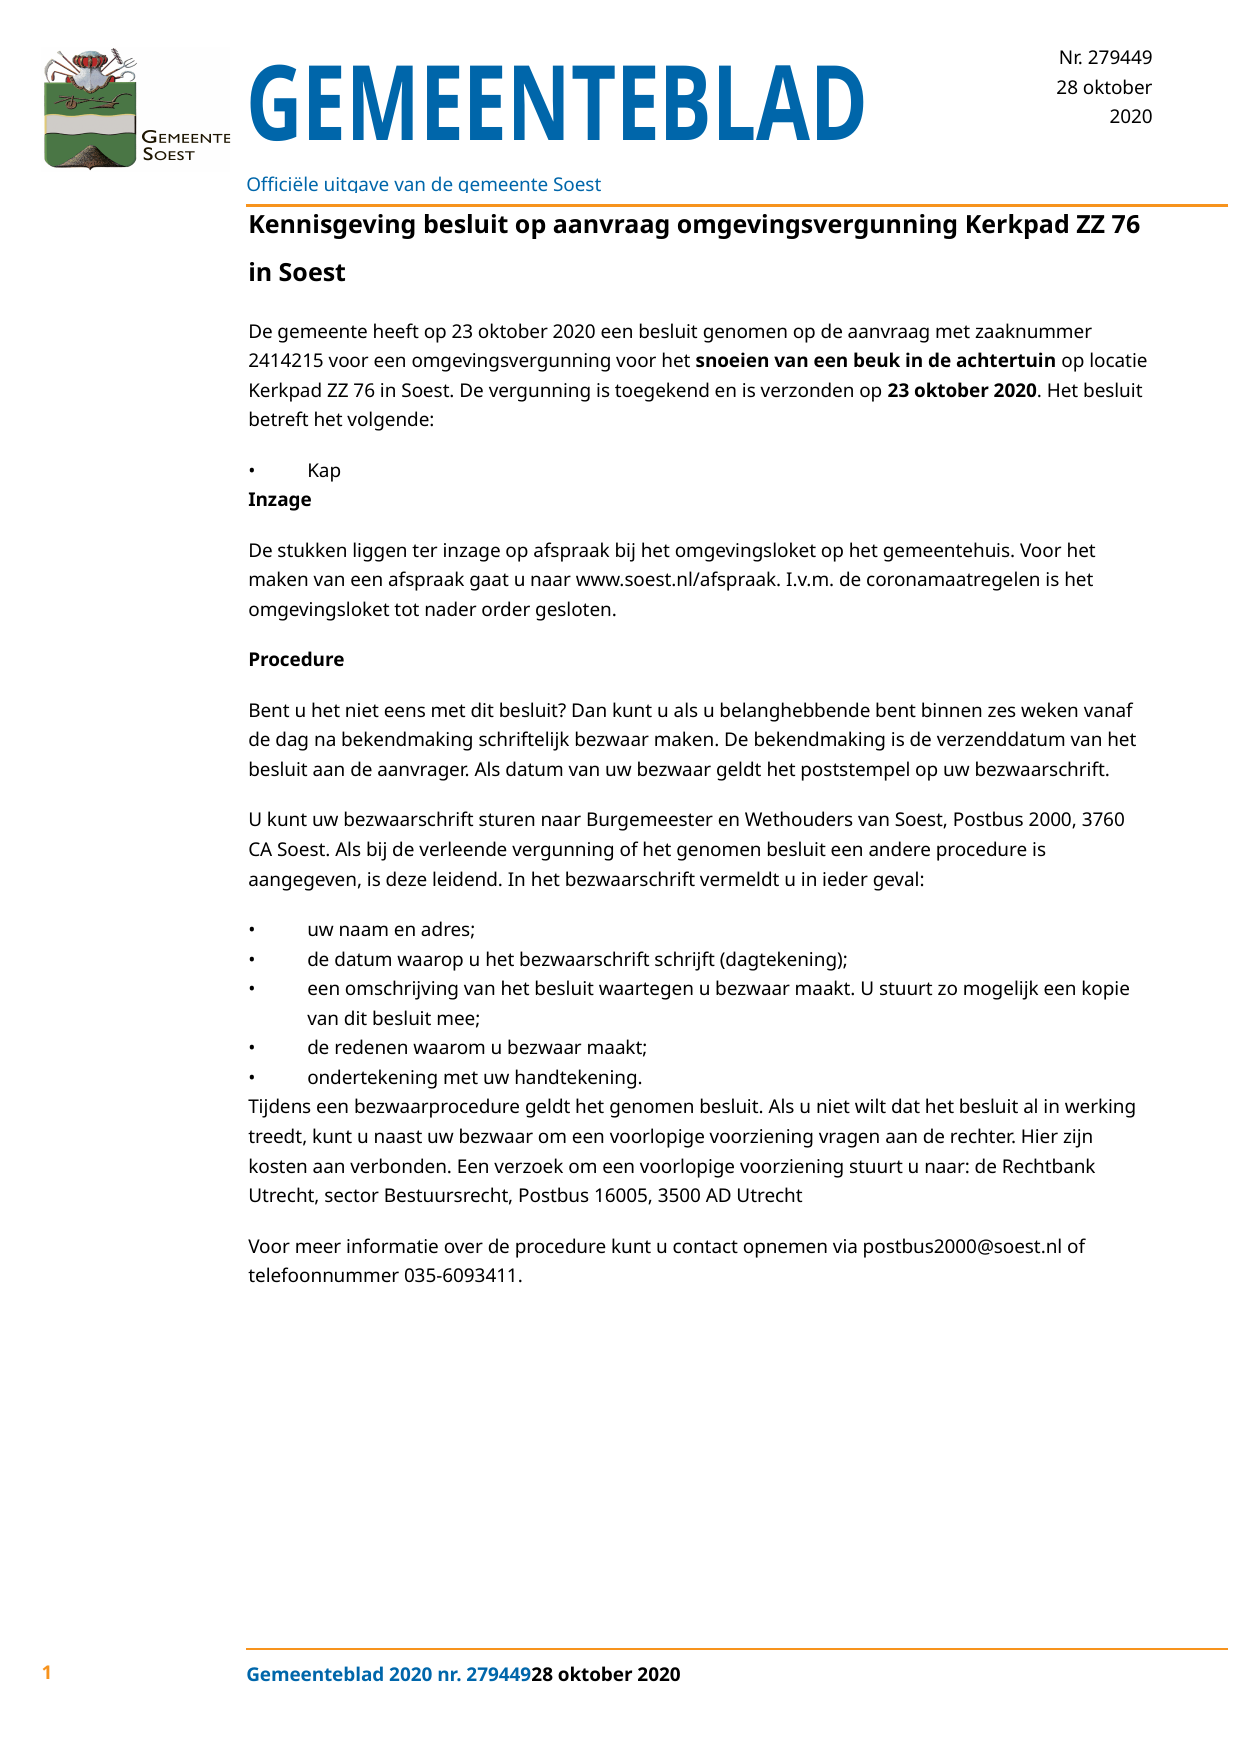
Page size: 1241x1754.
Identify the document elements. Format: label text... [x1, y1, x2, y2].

text U kunt uw bezwaarschrift sturen naar Burgemeester en Wethouders van Soest, Postbus 2000, 3760 CA Soest. Als bij de verleende vergunning of het genomen besluit een andere procedure is aangegeven, is deze leidend. In het bezwaarschrift vermeldt u in ieder geval: [248, 807, 1152, 892]
list ondertekening met uw handtekening. [248, 1064, 1152, 1090]
list uw naam en adres; [248, 916, 1152, 942]
text Inzage [248, 487, 1152, 512]
text Voor meer informatie over de procedure kunt u contact opnemen via postbus2000@soest.nl of telefoonnummer 035-6093411. [248, 1233, 1152, 1288]
text Bent u het niet eens met dit besluit? Dan kunt u als u belanghebbende bent binnen zes weken vanaf de dag na bekendmaking schriftelijk bezwaar maken. De bekendmaking is de verzenddatum van het besluit aan de aanvrager. Als datum van uw bezwaar geldt het poststempel op uw bezwaarschrift. [248, 697, 1152, 782]
picture [41, 47, 231, 172]
list de redenen waarom u bezwaar maakt; [248, 1034, 1152, 1060]
text De stukken liggen ter inzage op afspraak bij het omgevingsloket op het gemeentehuis. Voor het maken van een afspraak gaat u naar www.soest.nl/afspraak. I.v.m. de coronamaatregelen is het omgevingsloket tot nader order gesloten. [248, 537, 1152, 622]
text Kennisgeving besluit op aanvraag omgevingsvergunning Kerkpad ZZ 76 in Soest [248, 207, 1152, 288]
text Procedure [248, 647, 1152, 672]
list een omschrijving van het besluit waartegen u bezwaar maakt. U stuurt zo mogelijk een kopie van dit besluit mee; [248, 975, 1152, 1031]
list de datum waarop u het bezwaarschrift schrijft (dagtekening); [248, 946, 1152, 972]
list Kap [248, 457, 1152, 483]
text Tijdens een bezwaarprocedure geldt het genomen besluit. Als u niet wilt dat het besluit al in werking treedt, kunt u naast uw bezwaar om een voorlopige voorziening vragen aan de rechter. Hier zijn kosten aan verbonden. Een verzoek om een voorlopige voorziening stuurt u naar: de Rechtbank Utrecht, sector Bestuursrecht, Postbus 16005, 3500 AD Utrecht [248, 1094, 1152, 1208]
text De gemeente heeft op 23 oktober 2020 een besluit genomen op de aanvraag met zaaknummer 2414215 voor een omgevingsvergunning voor het snoeien van een beuk in de achtertuin op locatie Kerkpad ZZ 76 in Soest. De vergunning is toegekend en is verzonden op 23 oktober 2020. Het besluit betreft het volgende: [248, 318, 1152, 432]
